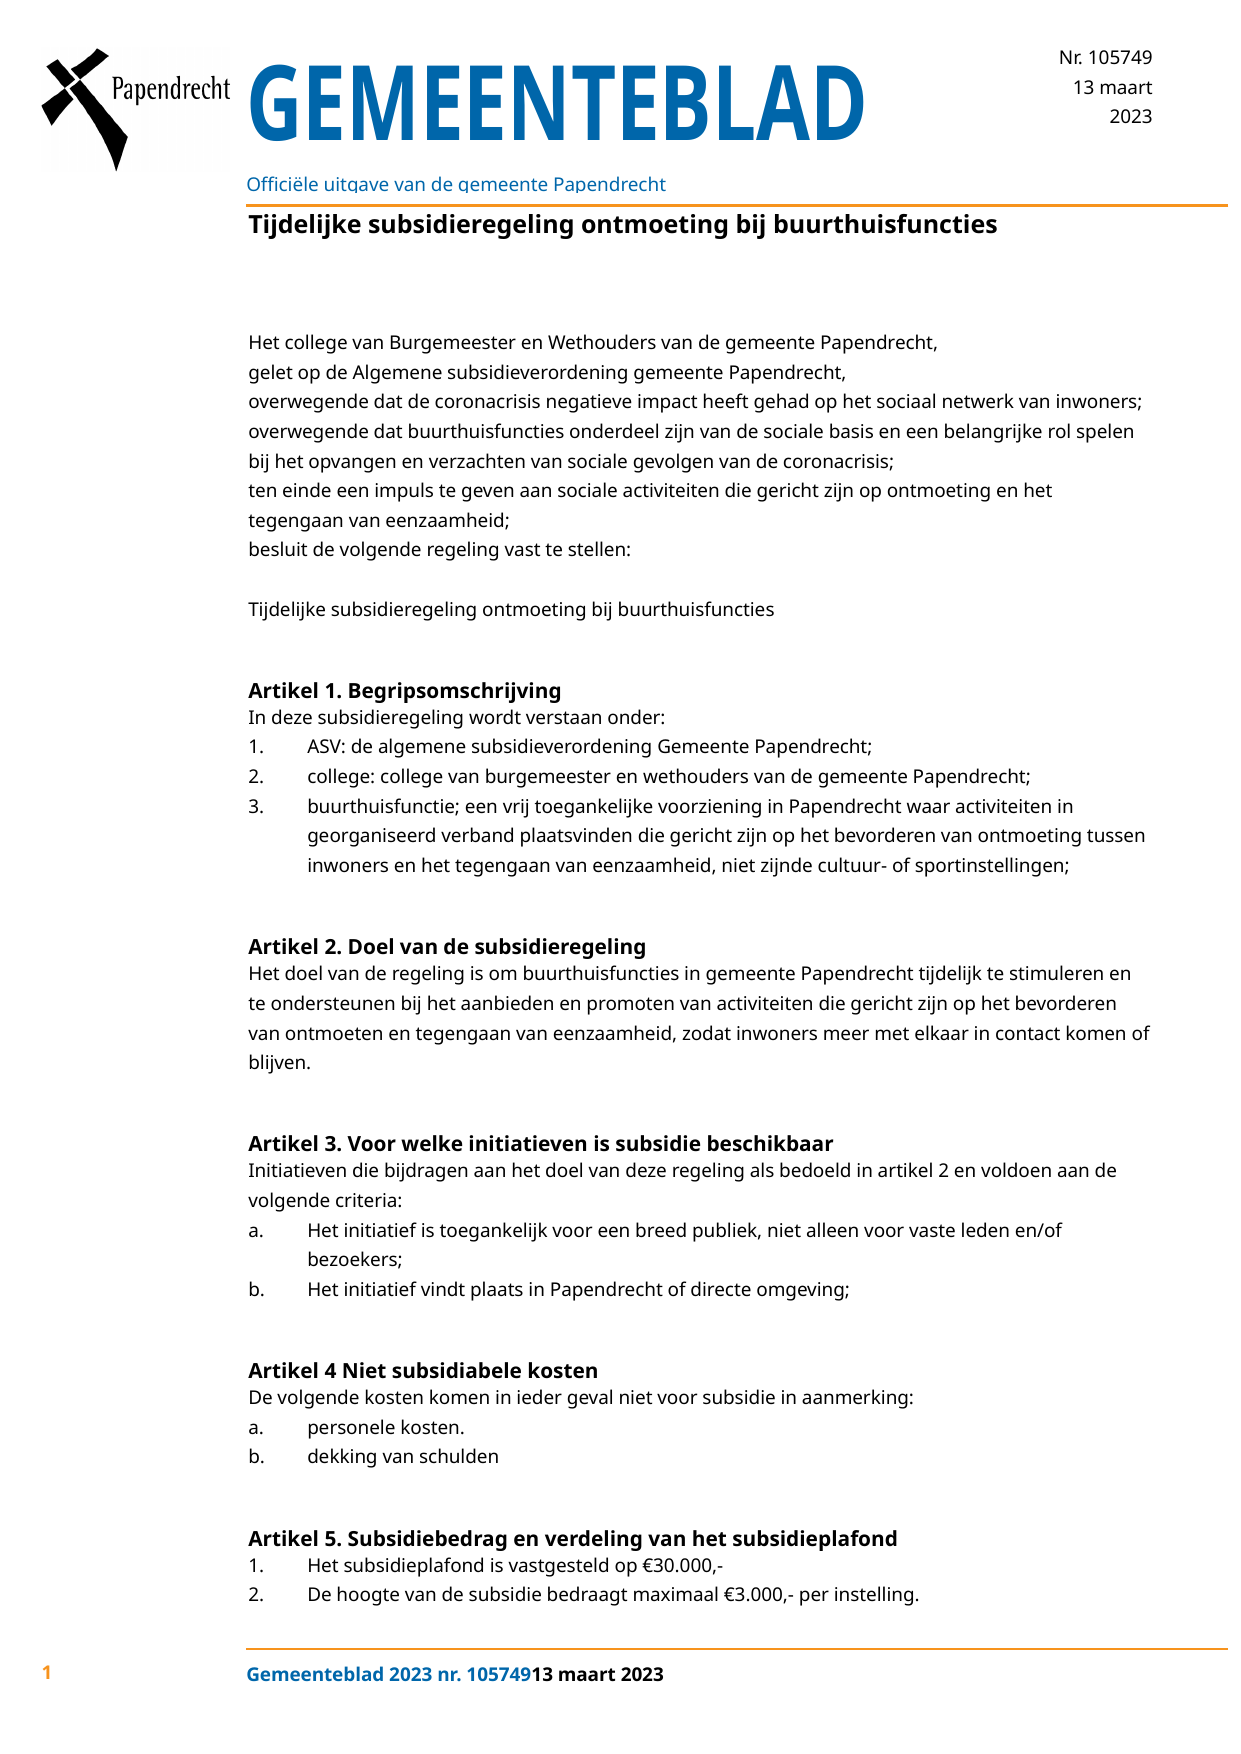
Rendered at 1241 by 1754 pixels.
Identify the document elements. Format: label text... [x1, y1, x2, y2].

text Artikel 1. Begripsomschrijving [248, 676, 1152, 704]
list personele kosten. [248, 1414, 1152, 1440]
text In deze subsidieregeling wordt verstaan onder: [248, 704, 1152, 730]
text besluit de volgende regeling vast te stellen: [248, 537, 1152, 562]
text Initiatieven die bijdragen aan het doel van deze regeling als bedoeld in artikel 2 en voldoen aan de volgende criteria: [248, 1158, 1152, 1213]
text ten einde een impuls te geven aan sociale activiteiten die gericht zijn op ontmoeting en het tegengaan van eenzaamheid; [248, 477, 1152, 533]
list dekking van schulden [248, 1444, 1152, 1469]
text gelet op de Algemene subsidieverordening gemeente Papendrecht, [248, 359, 1152, 385]
list buurthuisfunctie; een vrij toegankelijke voorziening in Papendrecht waar activiteiten in georganiseerd verband plaatsvinden die gericht zijn op het bevorderen van ontmoeting tussen inwoners en het tegengaan van eenzaamheid, niet zijnde cultuur- of sportinstellingen; [248, 793, 1152, 878]
text Artikel 3. Voor welke initiatieven is subsidie beschikbaar [248, 1129, 1152, 1158]
list ASV: de algemene subsidieverordening Gemeente Papendrecht; [248, 734, 1152, 759]
text overwegende dat de coronacrisis negatieve impact heeft gehad op het sociaal netwerk van inwoners; [248, 389, 1152, 414]
text Artikel 4 Niet subsidiabele kosten [248, 1356, 1152, 1384]
text Tijdelijke subsidieregeling ontmoeting bij buurthuisfuncties [248, 596, 1152, 621]
list Het initiatief vindt plaats in Papendrecht of directe omgeving; [248, 1276, 1152, 1302]
text De volgende kosten komen in ieder geval niet voor subsidie in aanmerking: [248, 1384, 1152, 1410]
text Artikel 2. Doel van de subsidieregeling [248, 932, 1152, 961]
list Het initiatief is toegankelijk voor een breed publiek, niet alleen voor vaste leden en/of bezoekers; [248, 1217, 1152, 1272]
text Tijdelijke subsidieregeling ontmoeting bij buurthuisfuncties [248, 207, 1152, 241]
picture [41, 47, 231, 172]
text Het college van Burgemeester en Wethouders van de gemeente Papendrecht, [248, 329, 1152, 355]
list Het subsidieplafond is vastgesteld op €30.000,- [248, 1552, 1152, 1578]
list De hoogte van de subsidie bedraagt maximaal €3.000,- per instelling. [248, 1582, 1152, 1607]
text overwegende dat buurthuisfuncties onderdeel zijn van de sociale basis en een belangrijke rol spelen bij het opvangen en verzachten van sociale gevolgen van de coronacrisis; [248, 418, 1152, 473]
list college: college van burgemeester en wethouders van de gemeente Papendrecht; [248, 763, 1152, 789]
text Artikel 5. Subsidiebedrag en verdeling van het subsidieplafond [248, 1524, 1152, 1552]
text Het doel van de regeling is om buurthuisfuncties in gemeente Papendrecht tijdelijk te stimuleren en te ondersteunen bij het aanbieden en promoten van activiteiten die gericht zijn op het bevorderen van ontmoeten en tegengaan van eenzaamheid, zodat inwoners meer met elkaar in contact komen of blijven. [248, 961, 1152, 1075]
